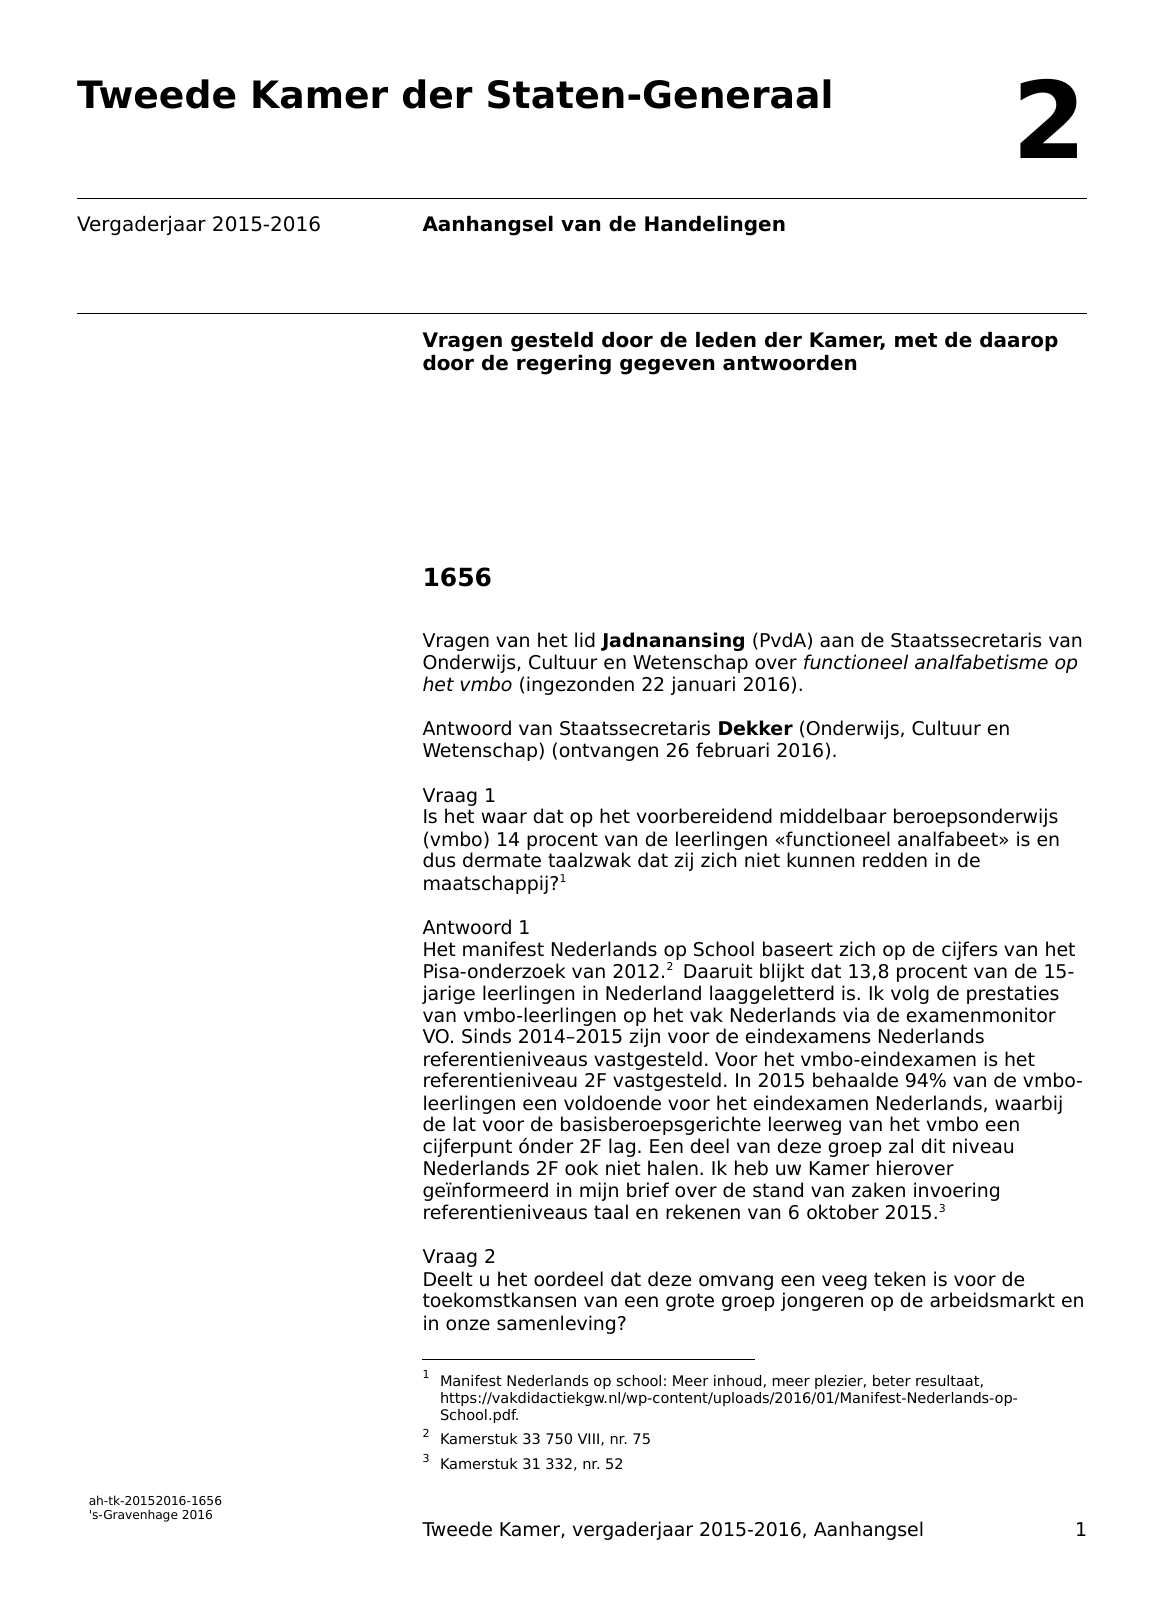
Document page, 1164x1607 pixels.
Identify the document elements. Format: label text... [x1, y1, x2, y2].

table_cell Vragen gesteld door de leden der Kamer, met de daarop door de regering gegeven antwoorden [422, 314, 1087, 375]
text Antwoord van Staatssecretaris Dekker (Onderwijs, Cultuur en Wetenschap) (ontvangen 26 februari 2016). [422, 718, 1087, 762]
text Vraag 2 [422, 1246, 1087, 1268]
text Kamerstuk 33 750 VIII, nr. 75 [422, 1427, 1087, 1449]
text 1656 [422, 563, 1087, 592]
table_cell Vergaderjaar 2015-2016 [77, 199, 422, 313]
text Is het waar dat op het voorbereidend middelbaar beroepsonderwijs (vmbo) 14 procent van de leerlingen «functioneel analfabeet» is en dus dermate taalzwak dat zij zich niet kunnen redden in de maatschappij? [422, 806, 1087, 894]
text 's-Gravenhage 2016 [88, 1508, 323, 1522]
text Manifest Nederlands op school: Meer inhoud, meer plezier, beter resultaat, https://vakdidactiekgw.nl/wp-content/uploads/2016/01/Manifest-Nederlands-op-School.pdf. [422, 1368, 1087, 1424]
text ah-tk-20152016-1656 [88, 1494, 323, 1508]
table_cell Aanhangsel van de Handelingen [422, 199, 1087, 313]
text Kamerstuk 31 332, nr. 52 [422, 1452, 1087, 1474]
text Antwoord 1 [422, 917, 1087, 938]
text Deelt u het oordeel dat deze omvang een veeg teken is voor de toekomstkansen van een grote groep jongeren op de arbeidsmarkt en in onze samenleving? [422, 1268, 1087, 1334]
text Vragen van het lid Jadnanansing (PvdA) aan de Staatssecretaris van Onderwijs, Cultuur en Wetenschap over functioneel analfabetisme op het vmbo (ingezonden 22 januari 2016). [422, 630, 1087, 696]
table_cell [77, 314, 422, 375]
text Het manifest Nederlands op School baseert zich op de cijfers van het Pisa-onderzoek van 2012. Daaruit blijkt dat 13,8 procent van de 15-jarige leerlingen in Nederland laaggeletterd is. Ik volg de prestaties van vmbo-leerlingen op het vak Nederlands via de examenmonitor VO. Sinds 2014–2015 zijn voor de eindexamens Nederlands referentieniveaus vastgesteld. Voor het vmbo-eindexamen is het referentieniveau 2F vastgesteld. In 2015 behaalde 94% van de vmbo-leerlingen een voldoende voor het eindexamen Nederlands, waarbij de lat voor de basisberoepsgerichte leerweg van het vmbo een cijferpunt ónder 2F lag. Een deel van deze groep zal dit niveau Nederlands 2F ook niet halen. Ik heb uw Kamer hierover geïnformeerd in mijn brief over de stand van zaken invoering referentieniveaus taal en rekenen van 6 oktober 2015. [422, 938, 1087, 1224]
text Vraag 1 [422, 784, 1087, 806]
table_header 2 [886, 59, 1087, 198]
table_header Tweede Kamer der Staten-Generaal [77, 59, 886, 198]
